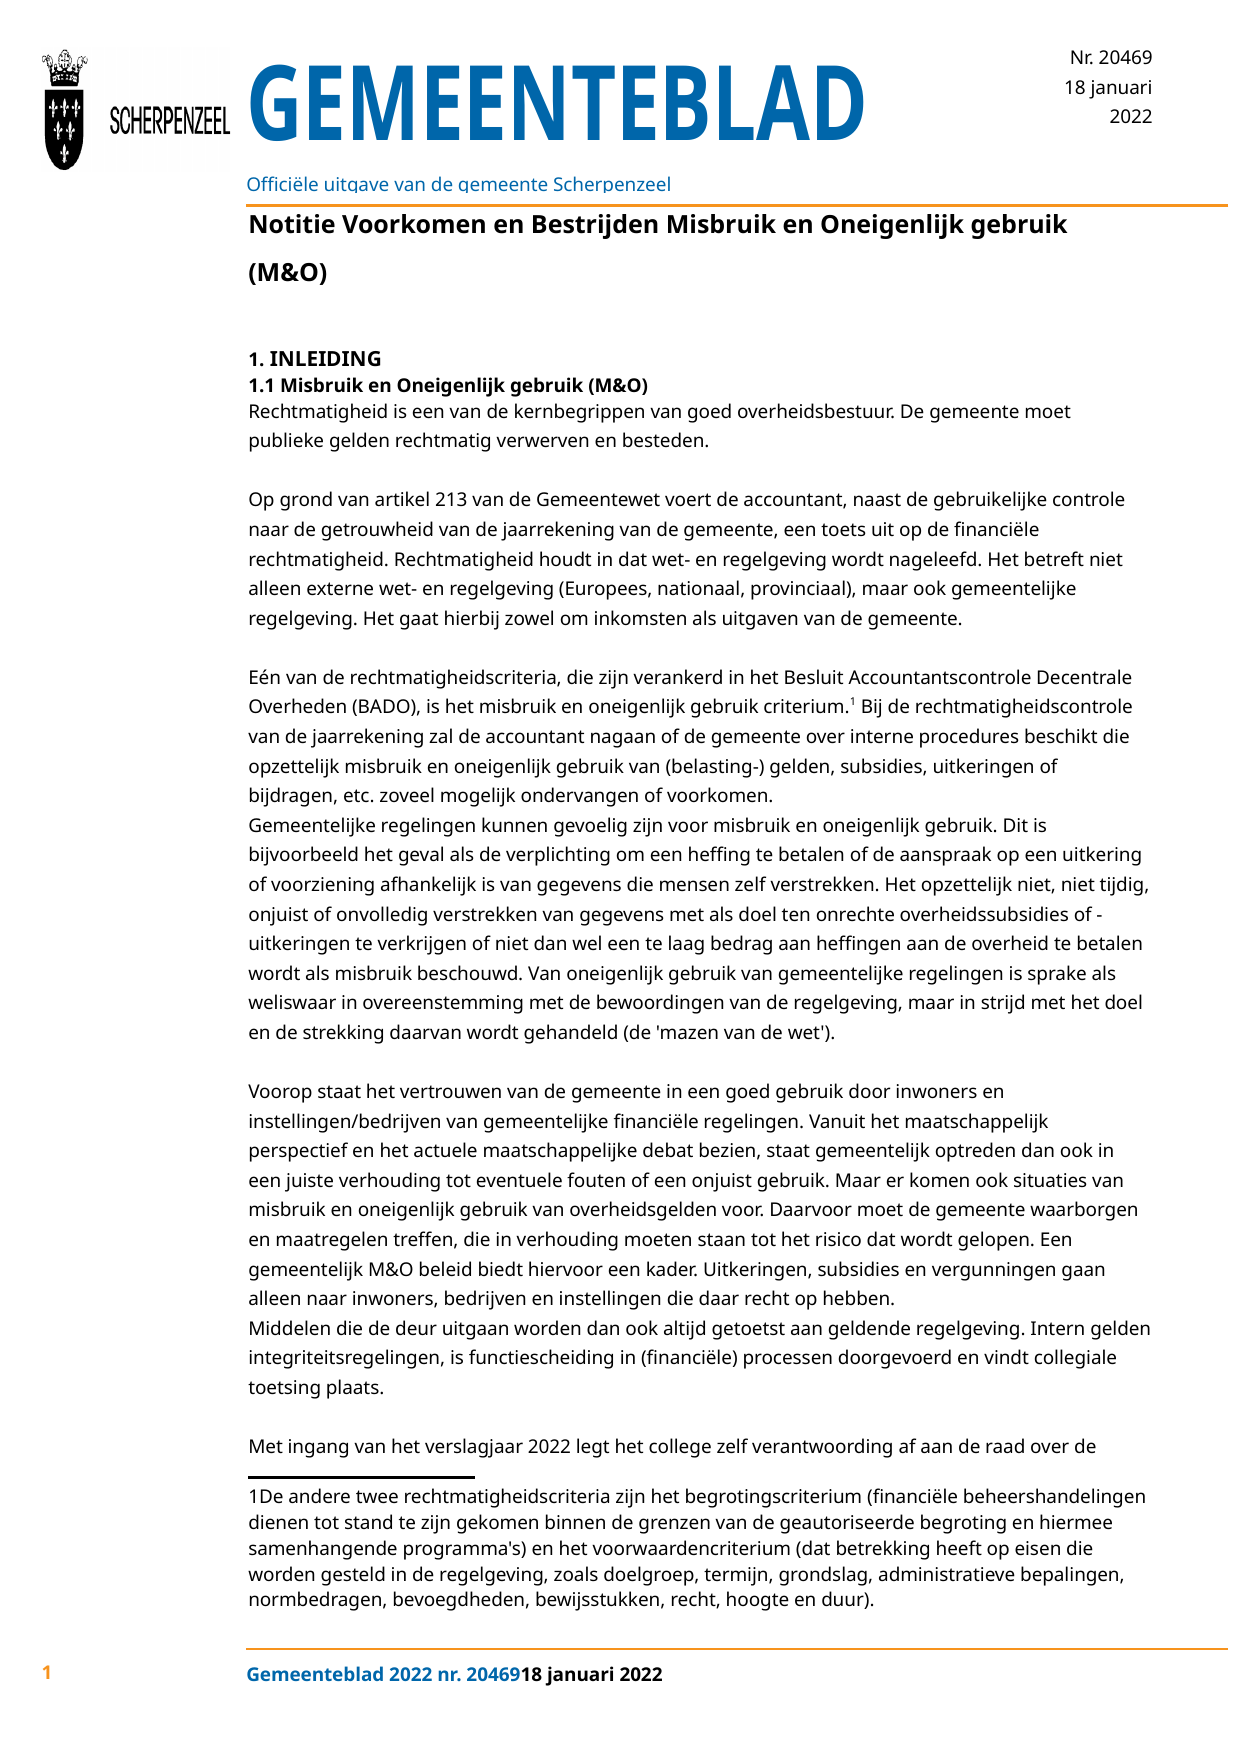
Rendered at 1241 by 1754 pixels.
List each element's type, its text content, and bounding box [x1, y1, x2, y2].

text Eén van de rechtmatigheidscriteria, die zijn verankerd in het Besluit Accountantscontrole Decentrale Overheden (BADO), is het misbruik en oneigenlijk gebruik criterium. Bij de rechtmatigheidscontrole van de jaarrekening zal de accountant nagaan of de gemeente over interne procedures beschikt die opzettelijk misbruik en oneigenlijk gebruik van (belasting-) gelden, subsidies, uitkeringen of bijdragen, etc. zoveel mogelijk ondervangen of voorkomen. [248, 664, 1152, 808]
text Rechtmatigheid is een van de kernbegrippen van goed overheidsbestuur. De gemeente moet publieke gelden rechtmatig verwerven en besteden. [248, 398, 1152, 453]
text 1. INLEIDING [248, 344, 1152, 372]
text Gemeentelijke regelingen kunnen gevoelig zijn voor misbruik en oneigenlijk gebruik. Dit is bijvoorbeeld het geval als de verplichting om een heffing te betalen of de aanspraak op een uitkering of voorziening afhankelijk is van gegevens die mensen zelf verstrekken. Het opzettelijk niet, niet tijdig, onjuist of onvolledig verstrekken van gegevens met als doel ten onrechte overheidssubsidies of -uitkeringen te verkrijgen of niet dan wel een te laag bedrag aan heffingen aan de overheid te betalen wordt als misbruik beschouwd. Van oneigenlijk gebruik van gemeentelijke regelingen is sprake als weliswaar in overeenstemming met de bewoordingen van de regelgeving, maar in strijd met het doel en de strekking daarvan wordt gehandeld (de 'mazen van de wet'). [248, 812, 1152, 1045]
text Voorop staat het vertrouwen van de gemeente in een goed gebruik door inwoners en instellingen/bedrijven van gemeentelijke financiële regelingen. Vanuit het maatschappelijk perspectief en het actuele maatschappelijke debat bezien, staat gemeentelijk optreden dan ook in een juiste verhouding tot eventuele fouten of een onjuist gebruik. Maar er komen ook situaties van misbruik en oneigenlijk gebruik van overheidsgelden voor. Daarvoor moet de gemeente waarborgen en maatregelen treffen, die in verhouding moeten staan tot het risico dat wordt gelopen. Een gemeentelijk M&O beleid biedt hiervoor een kader. Uitkeringen, subsidies en vergunningen gaan alleen naar inwoners, bedrijven en instellingen die daar recht op hebben. [248, 1078, 1152, 1311]
text Met ingang van het verslagjaar 2022 legt het college zelf verantwoording af aan de raad over de [248, 1433, 1152, 1459]
text Op grond van artikel 213 van de Gemeentewet voert de accountant, naast de gebruikelijke controle naar de getrouwheid van de jaarrekening van de gemeente, een toets uit op de financiële rechtmatigheid. Rechtmatigheid houdt in dat wet- en regelgeving wordt nageleefd. Het betreft niet alleen externe wet- en regelgeving (Europees, nationaal, provinciaal), maar ook gemeentelijke regelgeving. Het gaat hierbij zowel om inkomsten als uitgaven van de gemeente. [248, 487, 1152, 631]
text 1.1 Misbruik en Oneigenlijk gebruik (M&O) [248, 372, 1152, 398]
picture [41, 47, 231, 172]
text Notitie Voorkomen en Bestrijden Misbruik en Oneigenlijk gebruik (M&O) [248, 207, 1152, 288]
text Middelen die de deur uitgaan worden dan ook altijd getoetst aan geldende regelgeving. Intern gelden integriteitsregelingen, is functiescheiding in (financiële) processen doorgevoerd en vindt collegiale toetsing plaats. [248, 1315, 1152, 1400]
text De andere twee rechtmatigheidscriteria zijn het begrotingscriterium (financiële beheershandelingen dienen tot stand te zijn gekomen binnen de grenzen van de geautoriseerde begroting en hiermee samenhangende programma's) en het voorwaardencriterium (dat betrekking heeft op eisen die worden gesteld in de regelgeving, zoals doelgroep, termijn, grondslag, administratieve bepalingen, normbedragen, bevoegdheden, bewijsstukken, recht, hoogte en duur). [248, 1483, 1152, 1612]
